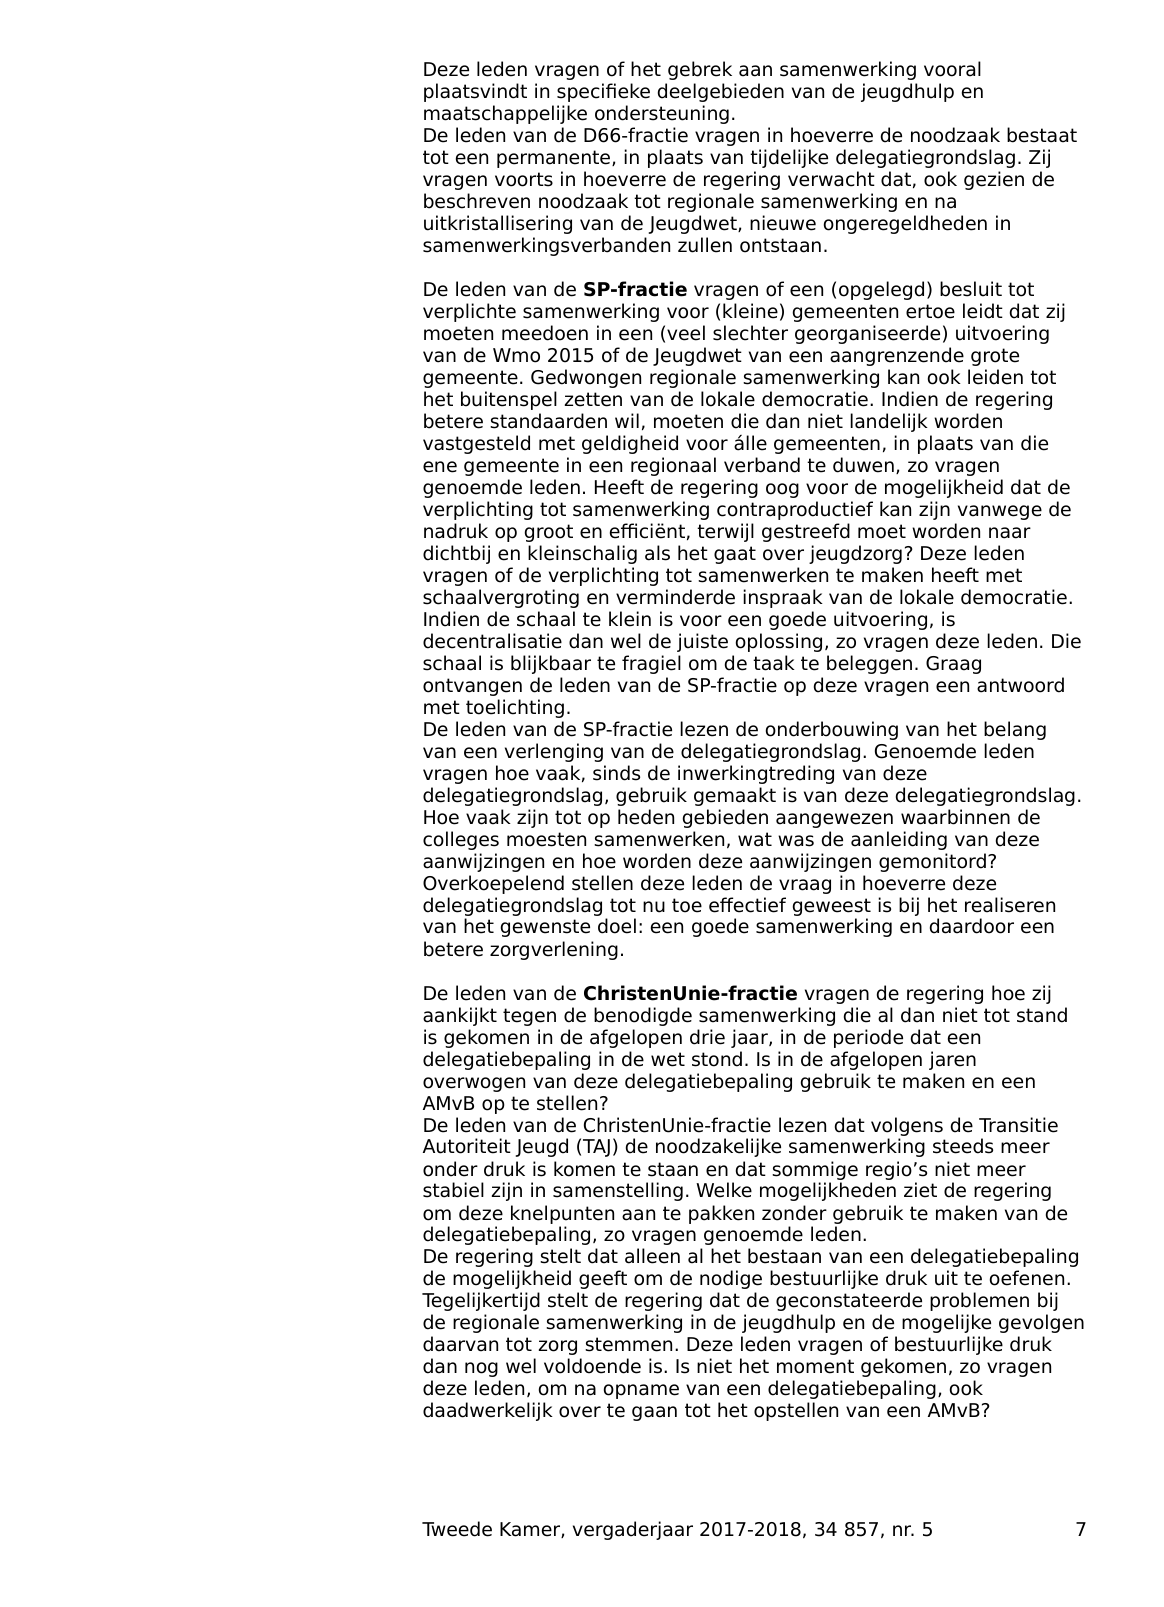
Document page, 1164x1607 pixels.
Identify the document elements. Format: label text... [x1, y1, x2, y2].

text Deze leden vragen of het gebrek aan samenwerking vooral plaatsvindt in specifieke deelgebieden van de jeugdhulp en maatschappelijke ondersteuning. [422, 59, 1087, 125]
text De leden van de ChristenUnie-fractie vragen de regering hoe zij aankijkt tegen de benodigde samenwerking die al dan niet tot stand is gekomen in de afgelopen drie jaar, in de periode dat een delegatiebepaling in de wet stond. Is in de afgelopen jaren overwogen van deze delegatiebepaling gebruik te maken en een AMvB op te stellen? [422, 983, 1087, 1114]
text De leden van de SP-fractie lezen de onderbouwing van het belang van een verlenging van de delegatiegrondslag. Genoemde leden vragen hoe vaak, sinds de inwerkingtreding van deze delegatiegrondslag, gebruik gemaakt is van deze delegatiegrondslag. Hoe vaak zijn tot op heden gebieden aangewezen waarbinnen de colleges moesten samenwerken, wat was de aanleiding van deze aanwijzingen en hoe worden deze aanwijzingen gemonitord? Overkoepelend stellen deze leden de vraag in hoeverre deze delegatiegrondslag tot nu toe effectief geweest is bij het realiseren van het gewenste doel: een goede samenwerking en daardoor een betere zorgverlening. [422, 719, 1087, 960]
text De leden van de ChristenUnie-fractie lezen dat volgens de Transitie Autoriteit Jeugd (TAJ) de noodzakelijke samenwerking steeds meer onder druk is komen te staan en dat sommige regio’s niet meer stabiel zijn in samenstelling. Welke mogelijkheden ziet de regering om deze knelpunten aan te pakken zonder gebruik te maken van de delegatiebepaling, zo vragen genoemde leden. [422, 1114, 1087, 1246]
text De leden van de SP-fractie vragen of een (opgelegd) besluit tot verplichte samenwerking voor (kleine) gemeenten ertoe leidt dat zij moeten meedoen in een (veel slechter georganiseerde) uitvoering van de Wmo 2015 of de Jeugdwet van een aangrenzende grote gemeente. Gedwongen regionale samenwerking kan ook leiden tot het buitenspel zetten van de lokale democratie. Indien de regering betere standaarden wil, moeten die dan niet landelijk worden vastgesteld met geldigheid voor álle gemeenten, in plaats van die ene gemeente in een regionaal verband te duwen, zo vragen genoemde leden. Heeft de regering oog voor de mogelijkheid dat de verplichting tot samenwerking contraproductief kan zijn vanwege de nadruk op groot en efficiënt, terwijl gestreefd moet worden naar dichtbij en kleinschalig als het gaat over jeugdzorg? Deze leden vragen of de verplichting tot samenwerken te maken heeft met schaalvergroting en verminderde inspraak van de lokale democratie. Indien de schaal te klein is voor een goede uitvoering, is decentralisatie dan wel de juiste oplossing, zo vragen deze leden. Die schaal is blijkbaar te fragiel om de taak te beleggen. Graag ontvangen de leden van de SP-fractie op deze vragen een antwoord met toelichting. [422, 279, 1087, 719]
text De regering stelt dat alleen al het bestaan van een delegatiebepaling de mogelijkheid geeft om de nodige bestuurlijke druk uit te oefenen. Tegelijkertijd stelt de regering dat de geconstateerde problemen bij de regionale samenwerking in de jeugdhulp en de mogelijke gevolgen daarvan tot zorg stemmen. Deze leden vragen of bestuurlijke druk dan nog wel voldoende is. Is niet het moment gekomen, zo vragen deze leden, om na opname van een delegatiebepaling, ook daadwerkelijk over te gaan tot het opstellen van een AMvB? [422, 1246, 1087, 1422]
text De leden van de D66-fractie vragen in hoeverre de noodzaak bestaat tot een permanente, in plaats van tijdelijke delegatiegrondslag. Zij vragen voorts in hoeverre de regering verwacht dat, ook gezien de beschreven noodzaak tot regionale samenwerking en na uitkristallisering van de Jeugdwet, nieuwe ongeregeldheden in samenwerkingsverbanden zullen ontstaan. [422, 125, 1087, 257]
